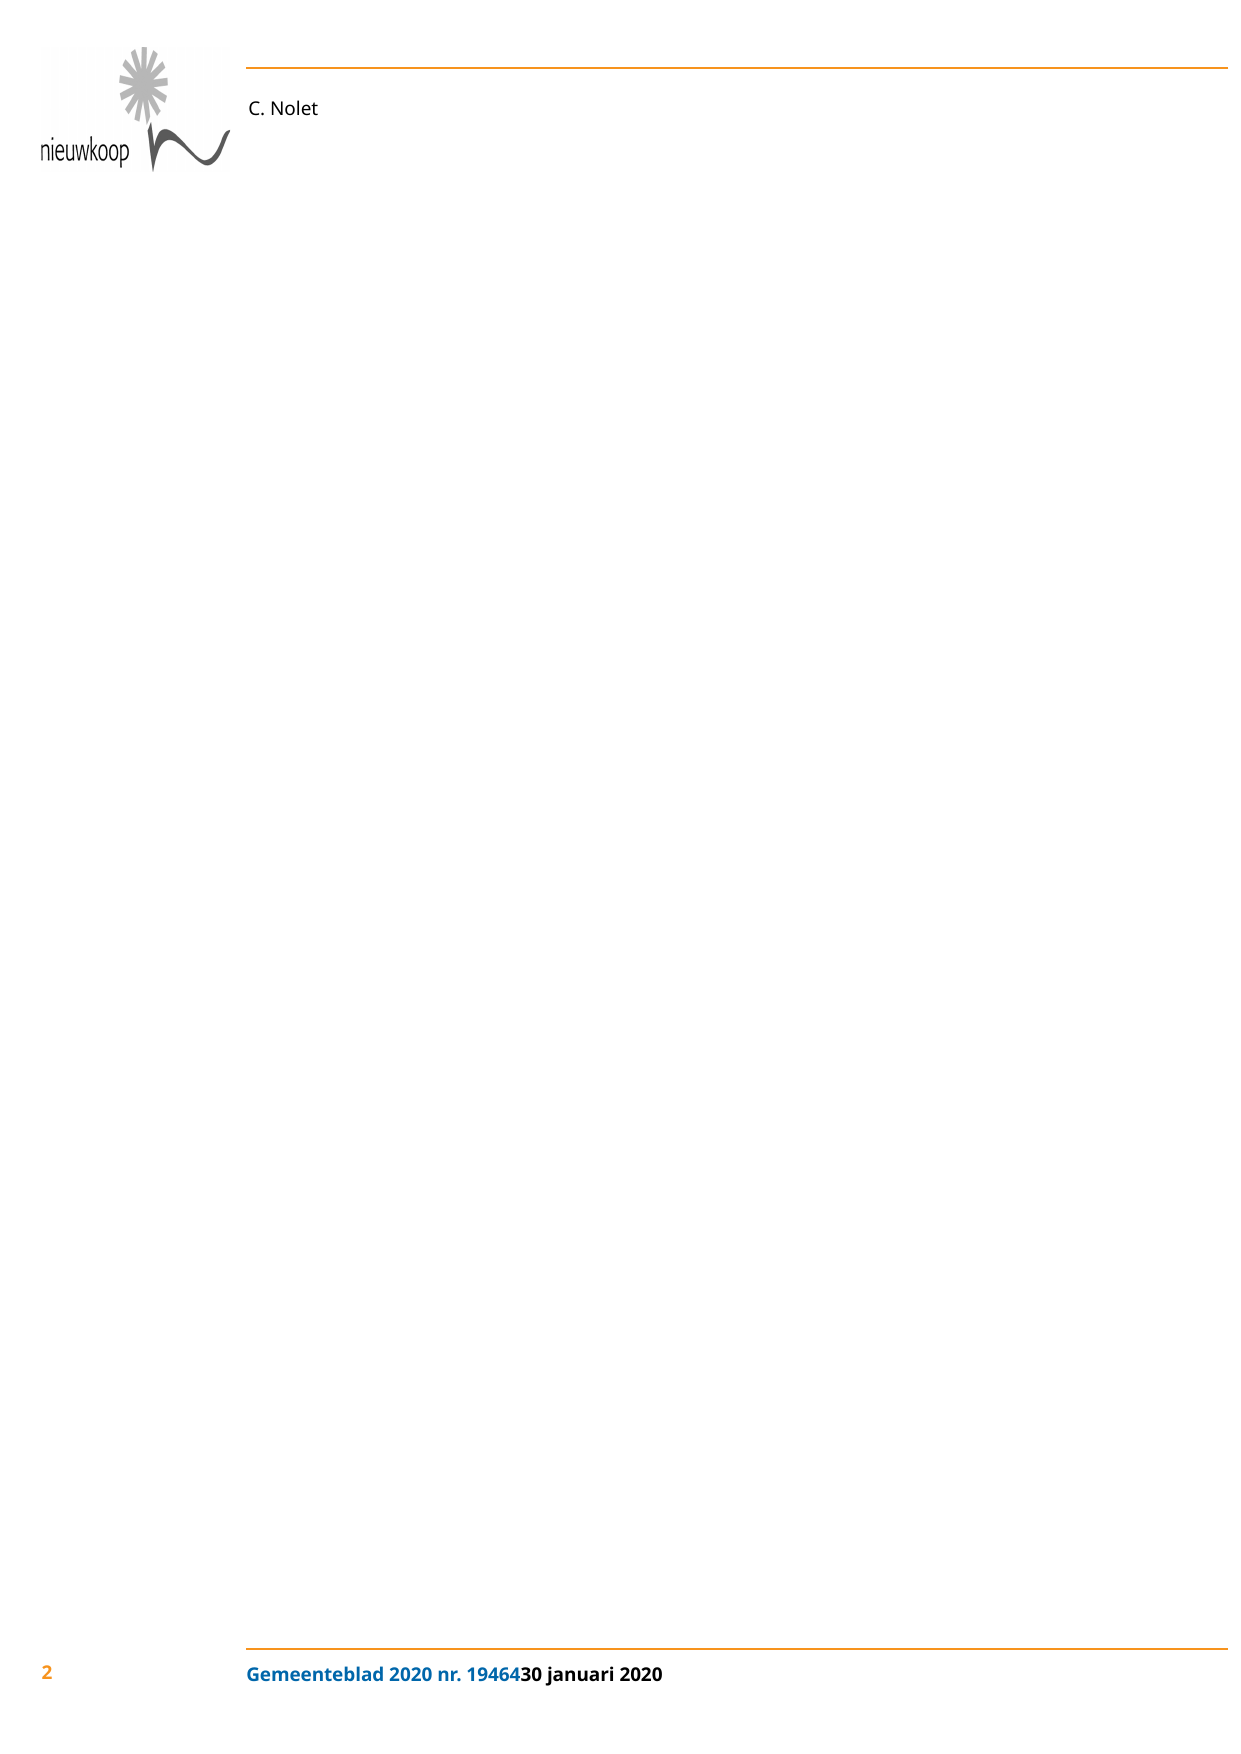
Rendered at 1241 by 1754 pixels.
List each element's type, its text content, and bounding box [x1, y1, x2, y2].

text C. Nolet [248, 95, 1152, 121]
picture [41, 47, 231, 172]
